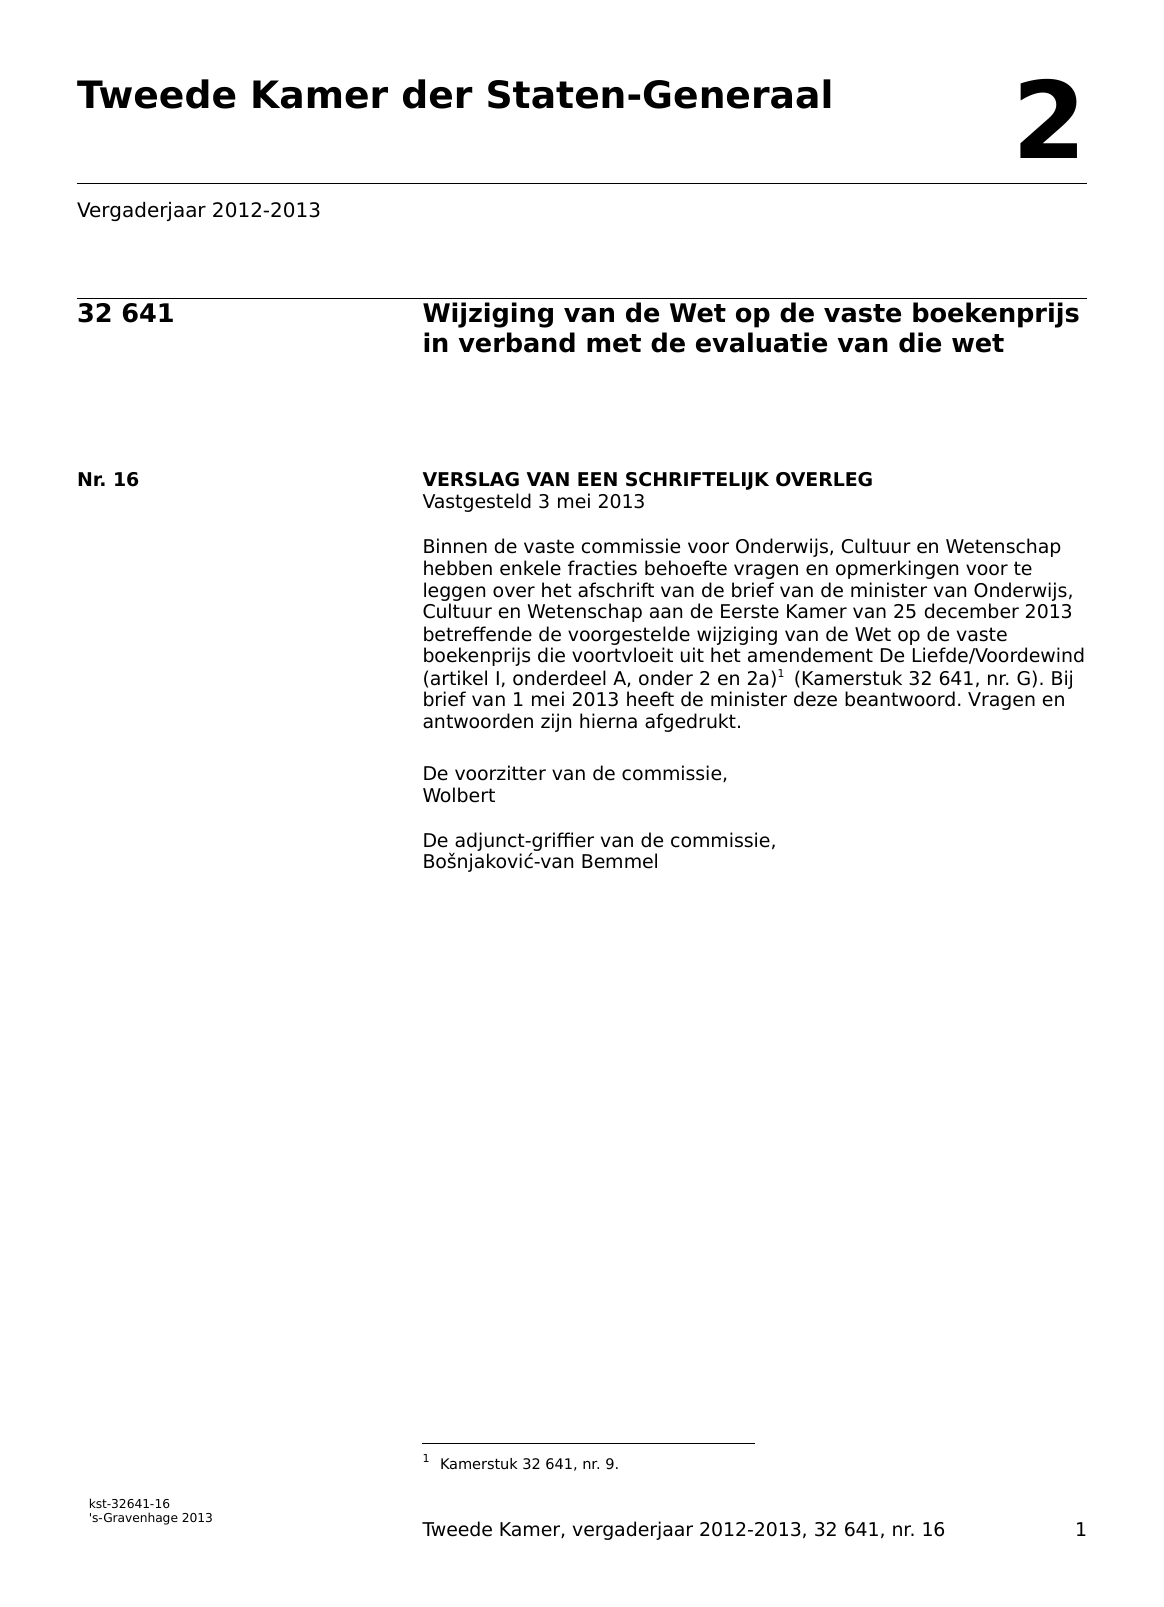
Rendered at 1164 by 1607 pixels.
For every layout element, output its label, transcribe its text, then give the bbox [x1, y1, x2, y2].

text 's-Gravenhage 2013 [88, 1511, 323, 1525]
subtitle Nr. 16 VERSLAG VAN EEN SCHRIFTELIJK OVERLEG [77, 469, 1087, 491]
text kst-32641-16 [88, 1497, 323, 1511]
text De adjunct-griffier van de commissie, Bošnjaković-van Bemmel [422, 829, 1087, 873]
table_header Tweede Kamer der Staten-Generaal [77, 59, 886, 183]
text Binnen de vaste commissie voor Onderwijs, Cultuur en Wetenschap hebben enkele fracties behoefte vragen en opmerkingen voor te leggen over het afschrift van de brief van de minister van Onderwijs, Cultuur en Wetenschap aan de Eerste Kamer van 25 december 2013 betreffende de voorgestelde wijziging van de Wet op de vaste boekenprijs die voortvloeit uit het amendement De Liefde/Voordewind (artikel I, onderdeel A, onder 2 en 2a) (Kamerstuk 32 641, nr. G). Bij brief van 1 mei 2013 heeft de minister deze beantwoord. Vragen en antwoorden zijn hierna afgedrukt. [422, 536, 1087, 733]
text Vastgesteld 3 mei 2013 [422, 491, 1087, 513]
subtitle 32 641 Wijziging van de Wet op de vaste boekenprijs in verband met de evaluatie van die wet [77, 299, 1087, 358]
table_header 2 [886, 59, 1087, 183]
table_cell Vergaderjaar 2012-2013 [77, 184, 1087, 298]
text De voorzitter van de commissie, Wolbert [422, 763, 1087, 807]
text Kamerstuk 32 641, nr. 9. [422, 1452, 1087, 1474]
